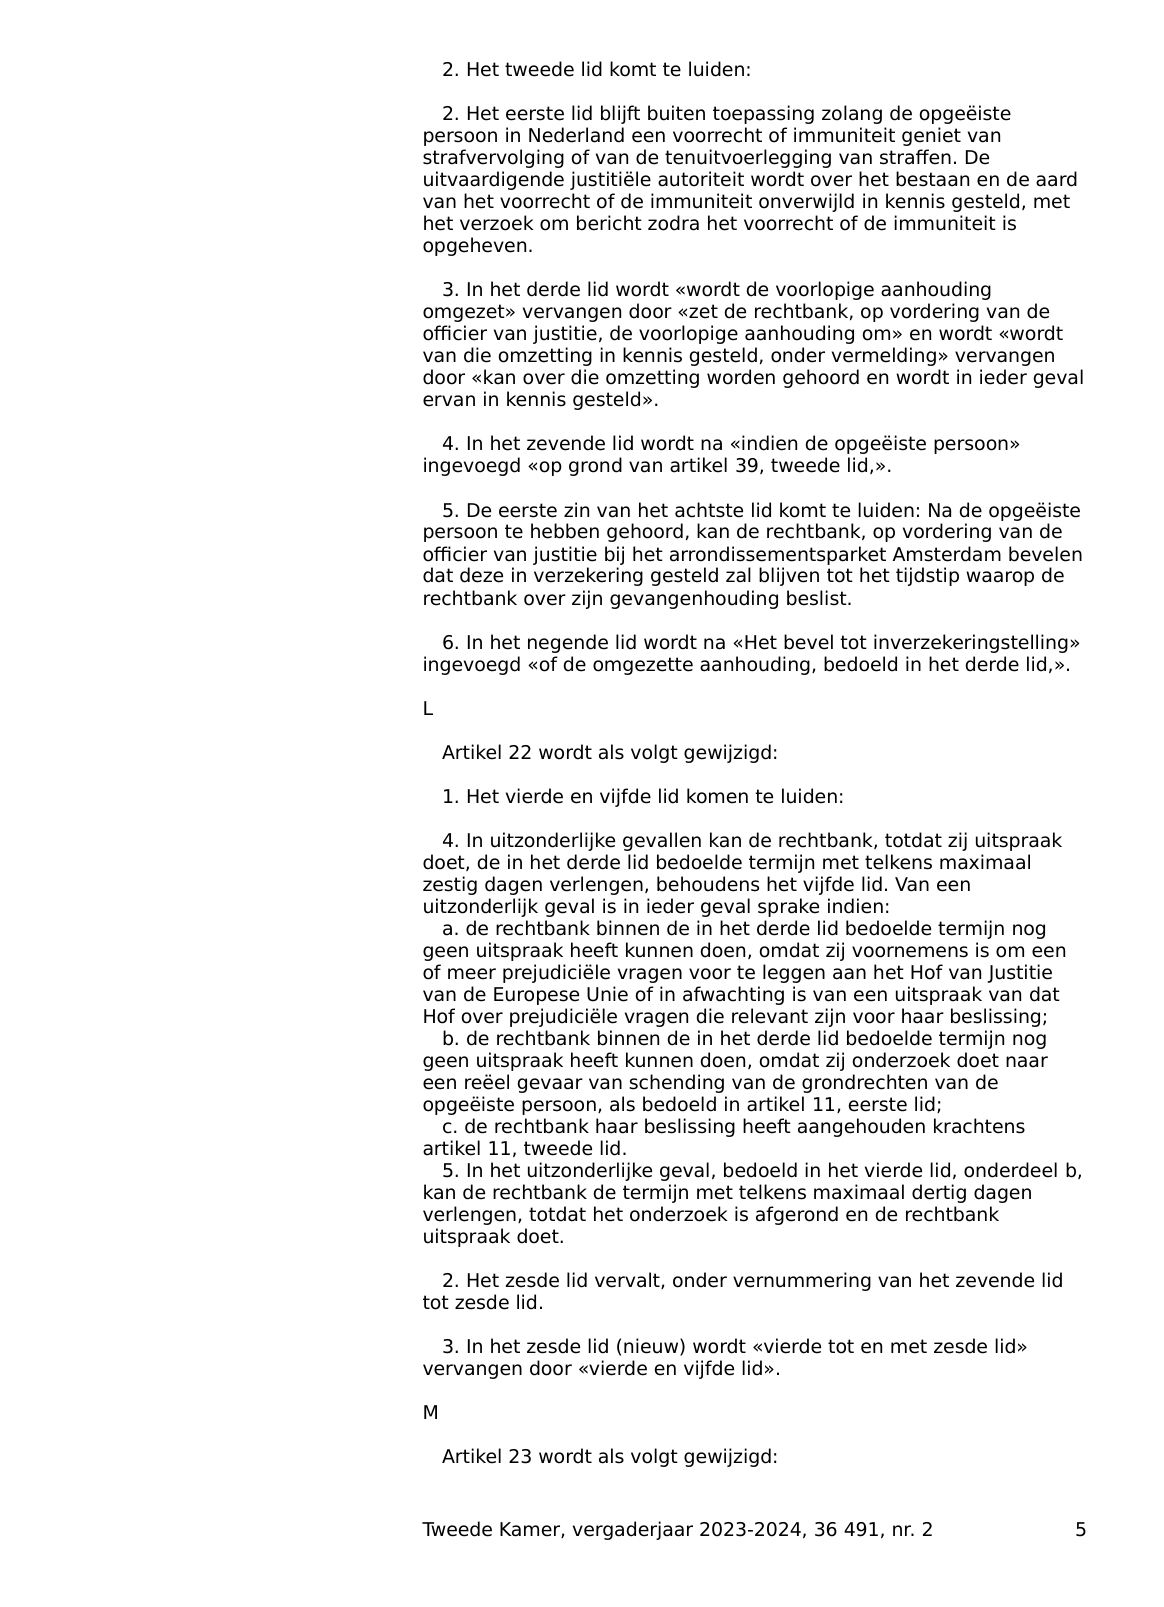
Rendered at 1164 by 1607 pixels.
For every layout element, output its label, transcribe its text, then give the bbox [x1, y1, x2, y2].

text b. de rechtbank binnen de in het derde lid bedoelde termijn nog geen uitspraak heeft kunnen doen, omdat zij onderzoek doet naar een reëel gevaar van schending van de grondrechten van de opgeëiste persoon, als bedoeld in artikel 11, eerste lid; [422, 1028, 1087, 1116]
text a. de rechtbank binnen de in het derde lid bedoelde termijn nog geen uitspraak heeft kunnen doen, omdat zij voornemens is om een of meer prejudiciële vragen voor te leggen aan het Hof van Justitie van de Europese Unie of in afwachting is van een uitspraak van dat Hof over prejudiciële vragen die relevant zijn voor haar beslissing; [422, 918, 1087, 1028]
text c. de rechtbank haar beslissing heeft aangehouden krachtens artikel 11, tweede lid. [422, 1116, 1087, 1160]
text 6. In het negende lid wordt na «Het bevel tot inverzekeringstelling» ingevoegd «of de omgezette aanhouding, bedoeld in het derde lid,». [422, 632, 1087, 676]
text 3. In het zesde lid (nieuw) wordt «vierde tot en met zesde lid» vervangen door «vierde en vijfde lid». [422, 1336, 1087, 1380]
text Artikel 23 wordt als volgt gewijzigd: [422, 1446, 1087, 1468]
text L [422, 698, 1087, 720]
text 4. In uitzonderlijke gevallen kan de rechtbank, totdat zij uitspraak doet, de in het derde lid bedoelde termijn met telkens maximaal zestig dagen verlengen, behoudens het vijfde lid. Van een uitzonderlijk geval is in ieder geval sprake indien: [422, 830, 1087, 918]
text 3. In het derde lid wordt «wordt de voorlopige aanhouding omgezet» vervangen door «zet de rechtbank, op vordering van de officier van justitie, de voorlopige aanhouding om» en wordt «wordt van die omzetting in kennis gesteld, onder vermelding» vervangen door «kan over die omzetting worden gehoord en wordt in ieder geval ervan in kennis gesteld». [422, 279, 1087, 411]
text 1. Het vierde en vijfde lid komen te luiden: [422, 786, 1087, 808]
text M [422, 1402, 1087, 1424]
text Artikel 22 wordt als volgt gewijzigd: [422, 742, 1087, 764]
text 2. Het tweede lid komt te luiden: [422, 59, 1087, 81]
text 5. De eerste zin van het achtste lid komt te luiden: Na de opgeëiste persoon te hebben gehoord, kan de rechtbank, op vordering van de officier van justitie bij het arrondissementsparket Amsterdam bevelen dat deze in verzekering gesteld zal blijven tot het tijdstip waarop de rechtbank over zijn gevangenhouding beslist. [422, 499, 1087, 609]
text 2. Het zesde lid vervalt, onder vernummering van het zevende lid tot zesde lid. [422, 1270, 1087, 1314]
text 5. In het uitzonderlijke geval, bedoeld in het vierde lid, onderdeel b, kan de rechtbank de termijn met telkens maximaal dertig dagen verlengen, totdat het onderzoek is afgerond en de rechtbank uitspraak doet. [422, 1160, 1087, 1248]
text 4. In het zevende lid wordt na «indien de opgeëiste persoon» ingevoegd «op grond van artikel 39, tweede lid,». [422, 433, 1087, 477]
text 2. Het eerste lid blijft buiten toepassing zolang de opgeëiste persoon in Nederland een voorrecht of immuniteit geniet van strafvervolging of van de tenuitvoerlegging van straffen. De uitvaardigende justitiële autoriteit wordt over het bestaan en de aard van het voorrecht of de immuniteit onverwijld in kennis gesteld, met het verzoek om bericht zodra het voorrecht of de immuniteit is opgeheven. [422, 103, 1087, 257]
